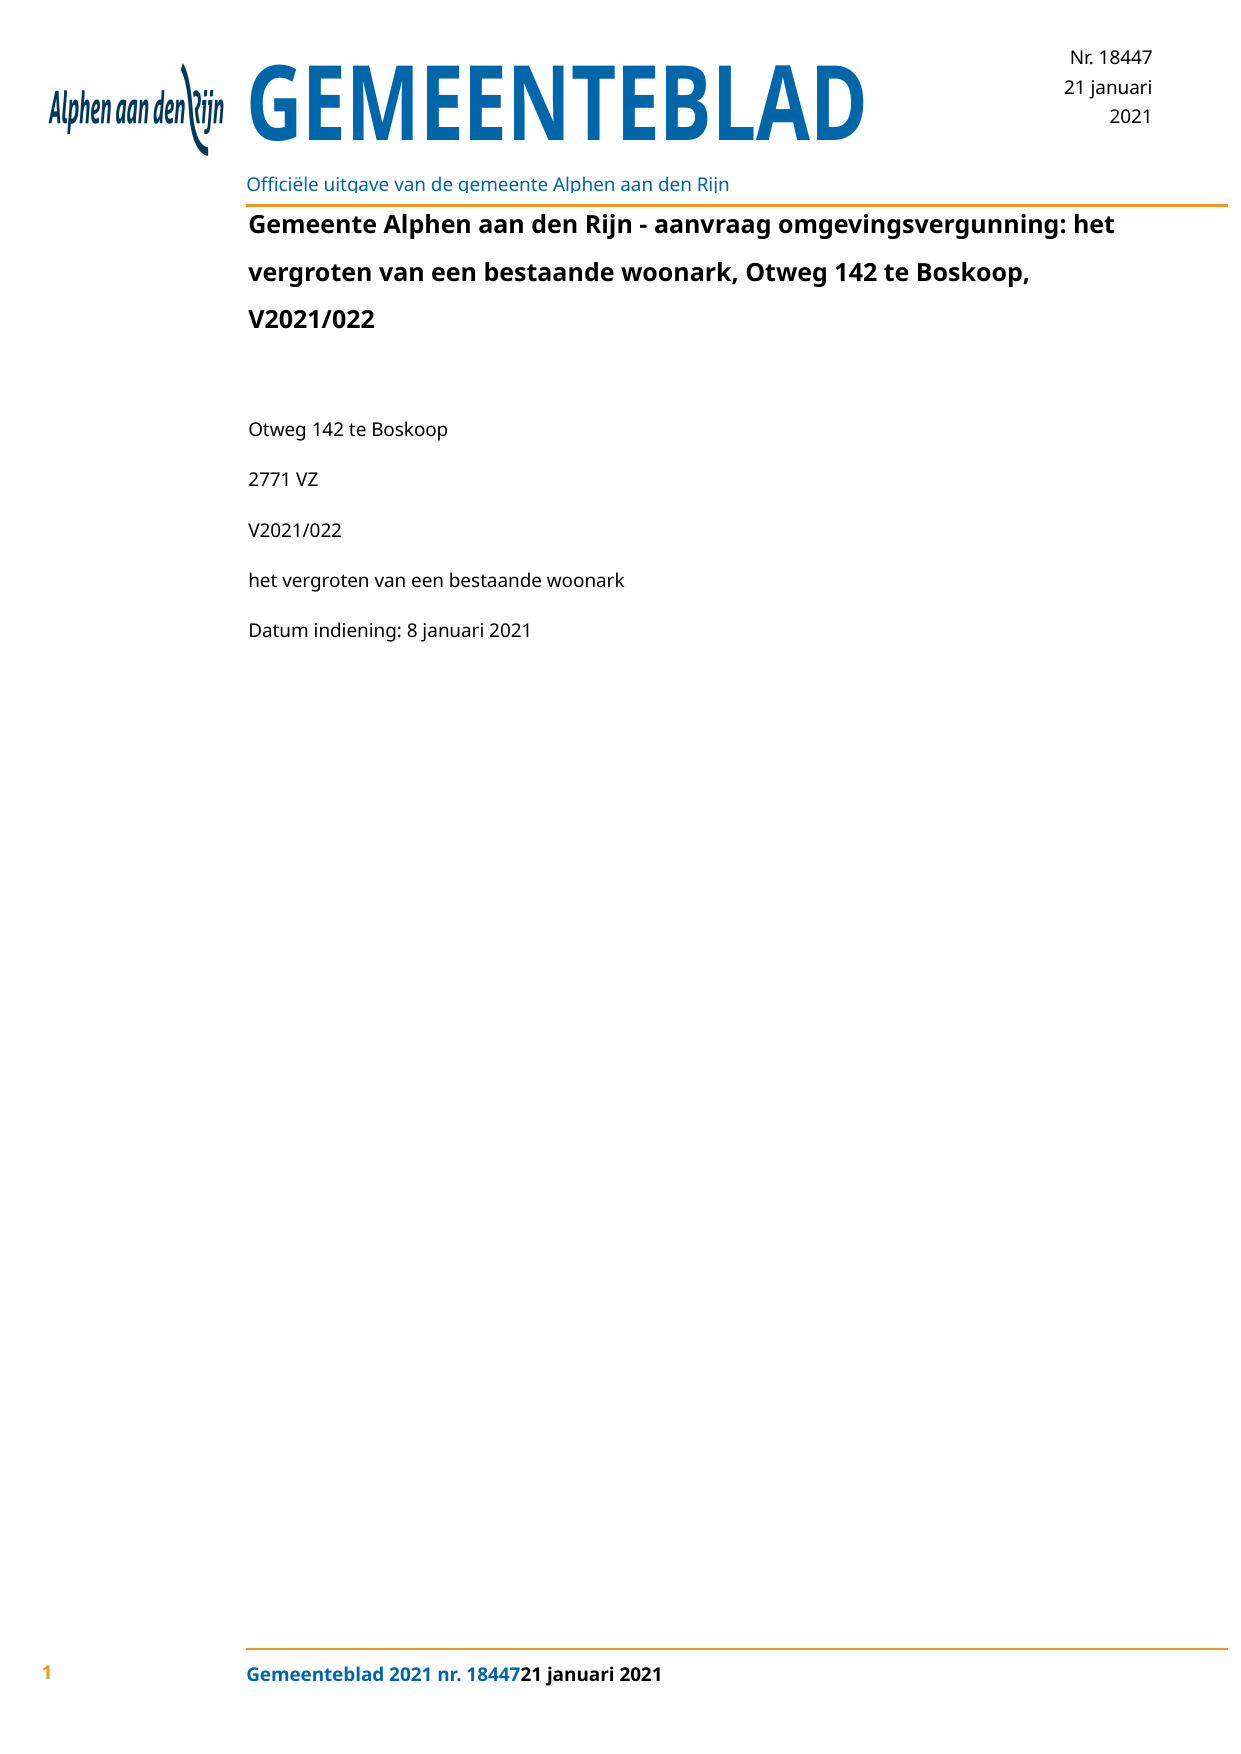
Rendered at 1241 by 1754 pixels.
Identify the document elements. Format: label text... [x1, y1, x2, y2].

text 2771 VZ [248, 466, 1152, 492]
text Otweg 142 te Boskoop [248, 416, 1152, 442]
picture [41, 47, 231, 172]
text V2021/022 [248, 517, 1152, 542]
text het vergroten van een bestaande woonark [248, 567, 1152, 593]
text Datum indiening: 8 januari 2021 [248, 618, 1152, 643]
text Gemeente Alphen aan den Rijn - aanvraag omgevingsvergunning: het vergroten van een bestaande woonark, Otweg 142 te Boskoop, V2021/022 [248, 207, 1152, 336]
